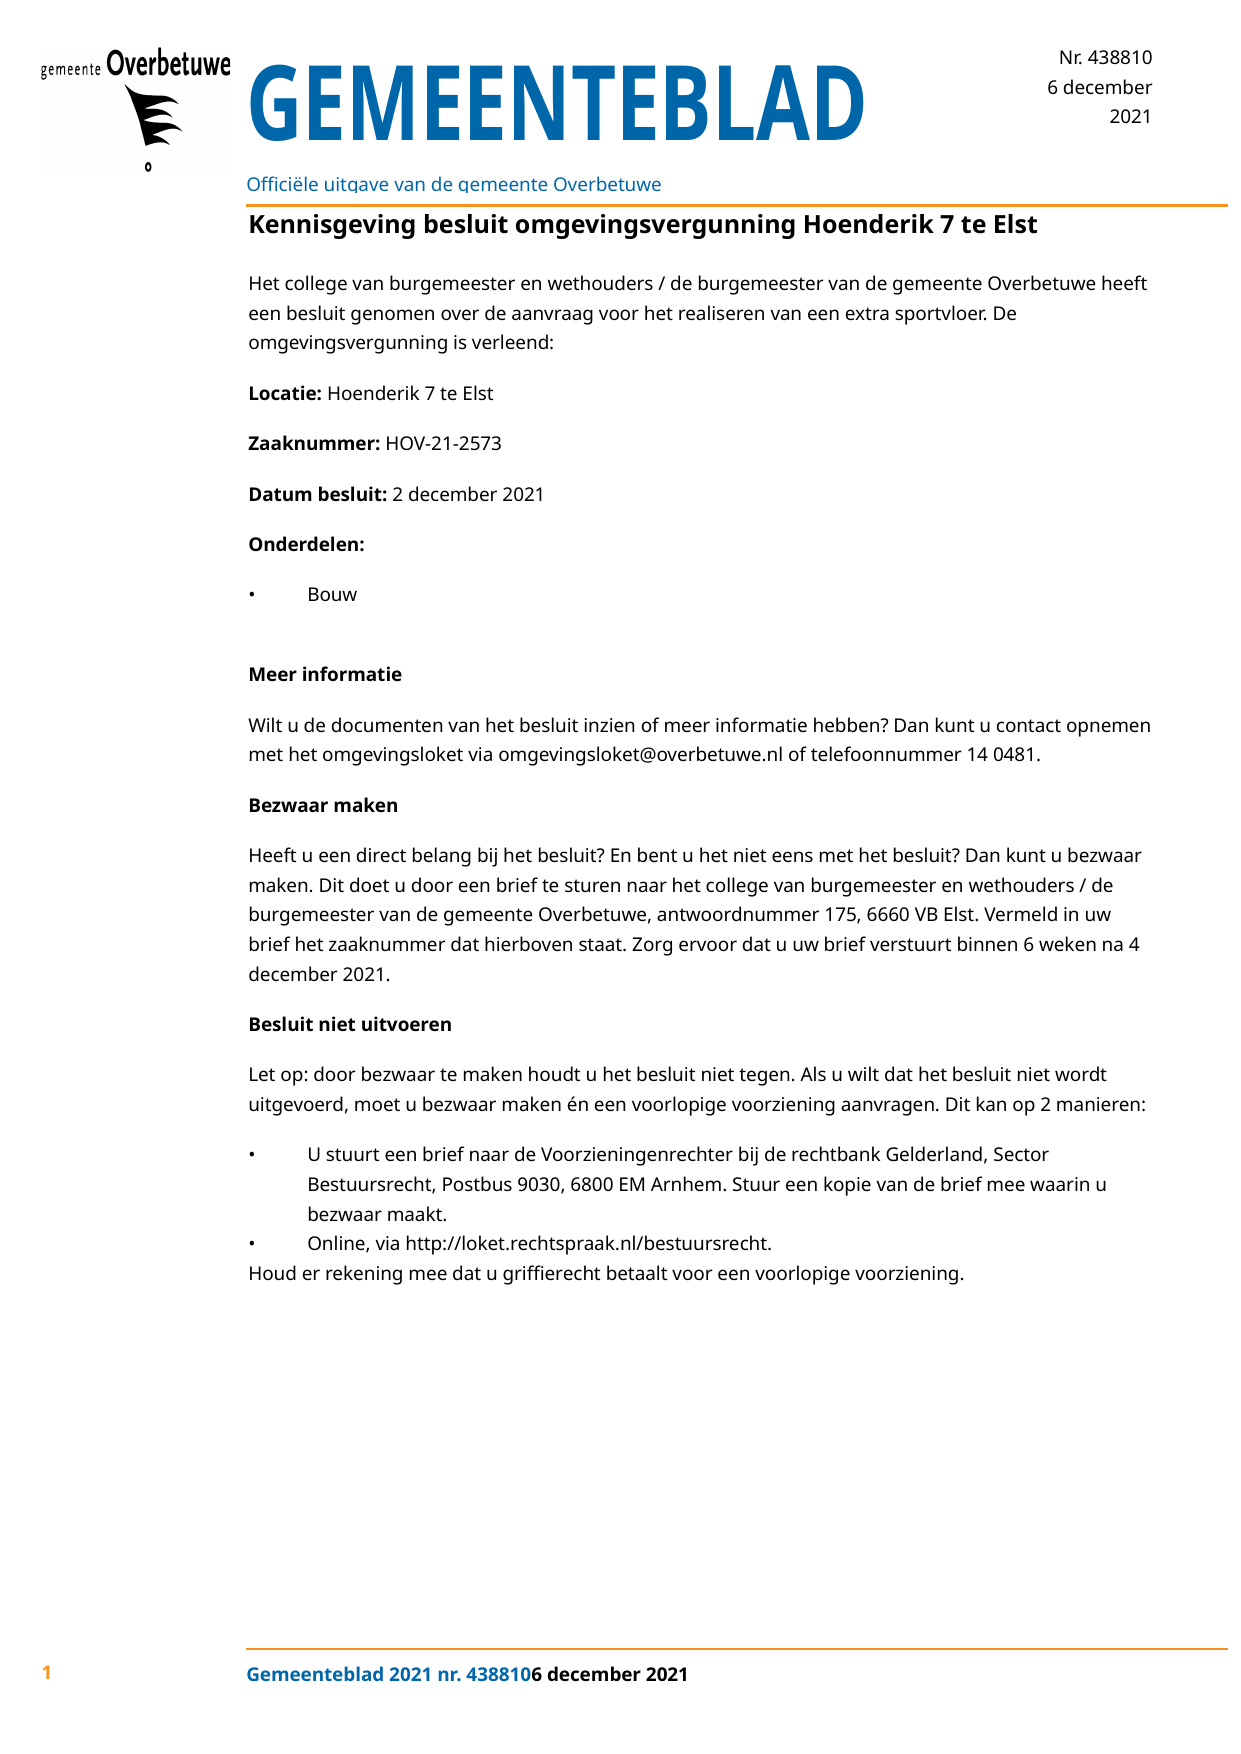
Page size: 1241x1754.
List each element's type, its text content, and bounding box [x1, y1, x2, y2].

list Online, via http://loket.rechtspraak.nl/bestuursrecht. [248, 1230, 1152, 1256]
text Kennisgeving besluit omgevingsvergunning Hoenderik 7 te Elst [248, 207, 1152, 241]
text Bezwaar maken [248, 792, 1152, 818]
text Datum besluit: 2 december 2021 [248, 481, 1152, 506]
text Besluit niet uitvoeren [248, 1011, 1152, 1037]
text Let op: door bezwaar te maken houdt u het besluit niet tegen. Als u wilt dat het besluit niet wordt uitgevoerd, moet u bezwaar maken én een voorlopige voorziening aanvragen. Dit kan op 2 manieren: [248, 1062, 1152, 1117]
text Locatie: Hoenderik 7 te Elst [248, 380, 1152, 406]
list U stuurt een brief naar de Voorzieningenrechter bij de rechtbank Gelderland, Sector Bestuursrecht, Postbus 9030, 6800 EM Arnhem. Stuur een kopie van de brief mee waarin u bezwaar maakt. [248, 1142, 1152, 1226]
text Het college van burgemeester en wethouders / de burgemeester van de gemeente Overbetuwe heeft een besluit genomen over de aanvraag voor het realiseren van een extra sportvloer. De omgevingsvergunning is verleend: [248, 270, 1152, 355]
text Wilt u de documenten van het besluit inzien of meer informatie hebben? Dan kunt u contact opnemen met het omgevingsloket via omgevingsloket@overbetuwe.nl of telefoonnummer 14 0481. [248, 712, 1152, 767]
list Bouw [248, 582, 1152, 607]
text Onderdelen: [248, 531, 1152, 557]
text Zaaknummer: HOV-21-2573 [248, 430, 1152, 456]
picture [41, 47, 231, 172]
text Houd er rekening mee dat u griffierecht betaalt voor een voorlopige voorziening. [248, 1260, 1152, 1286]
text Meer informatie [248, 662, 1152, 687]
text Heeft u een direct belang bij het besluit? En bent u het niet eens met het besluit? Dan kunt u bezwaar maken. Dit doet u door een brief te sturen naar het college van burgemeester en wethouders / de burgemeester van de gemeente Overbetuwe, antwoordnummer 175, 6660 VB Elst. Vermeld in uw brief het zaaknummer dat hierboven staat. Zorg ervoor dat u uw brief verstuurt binnen 6 weken na 4 december 2021. [248, 842, 1152, 986]
